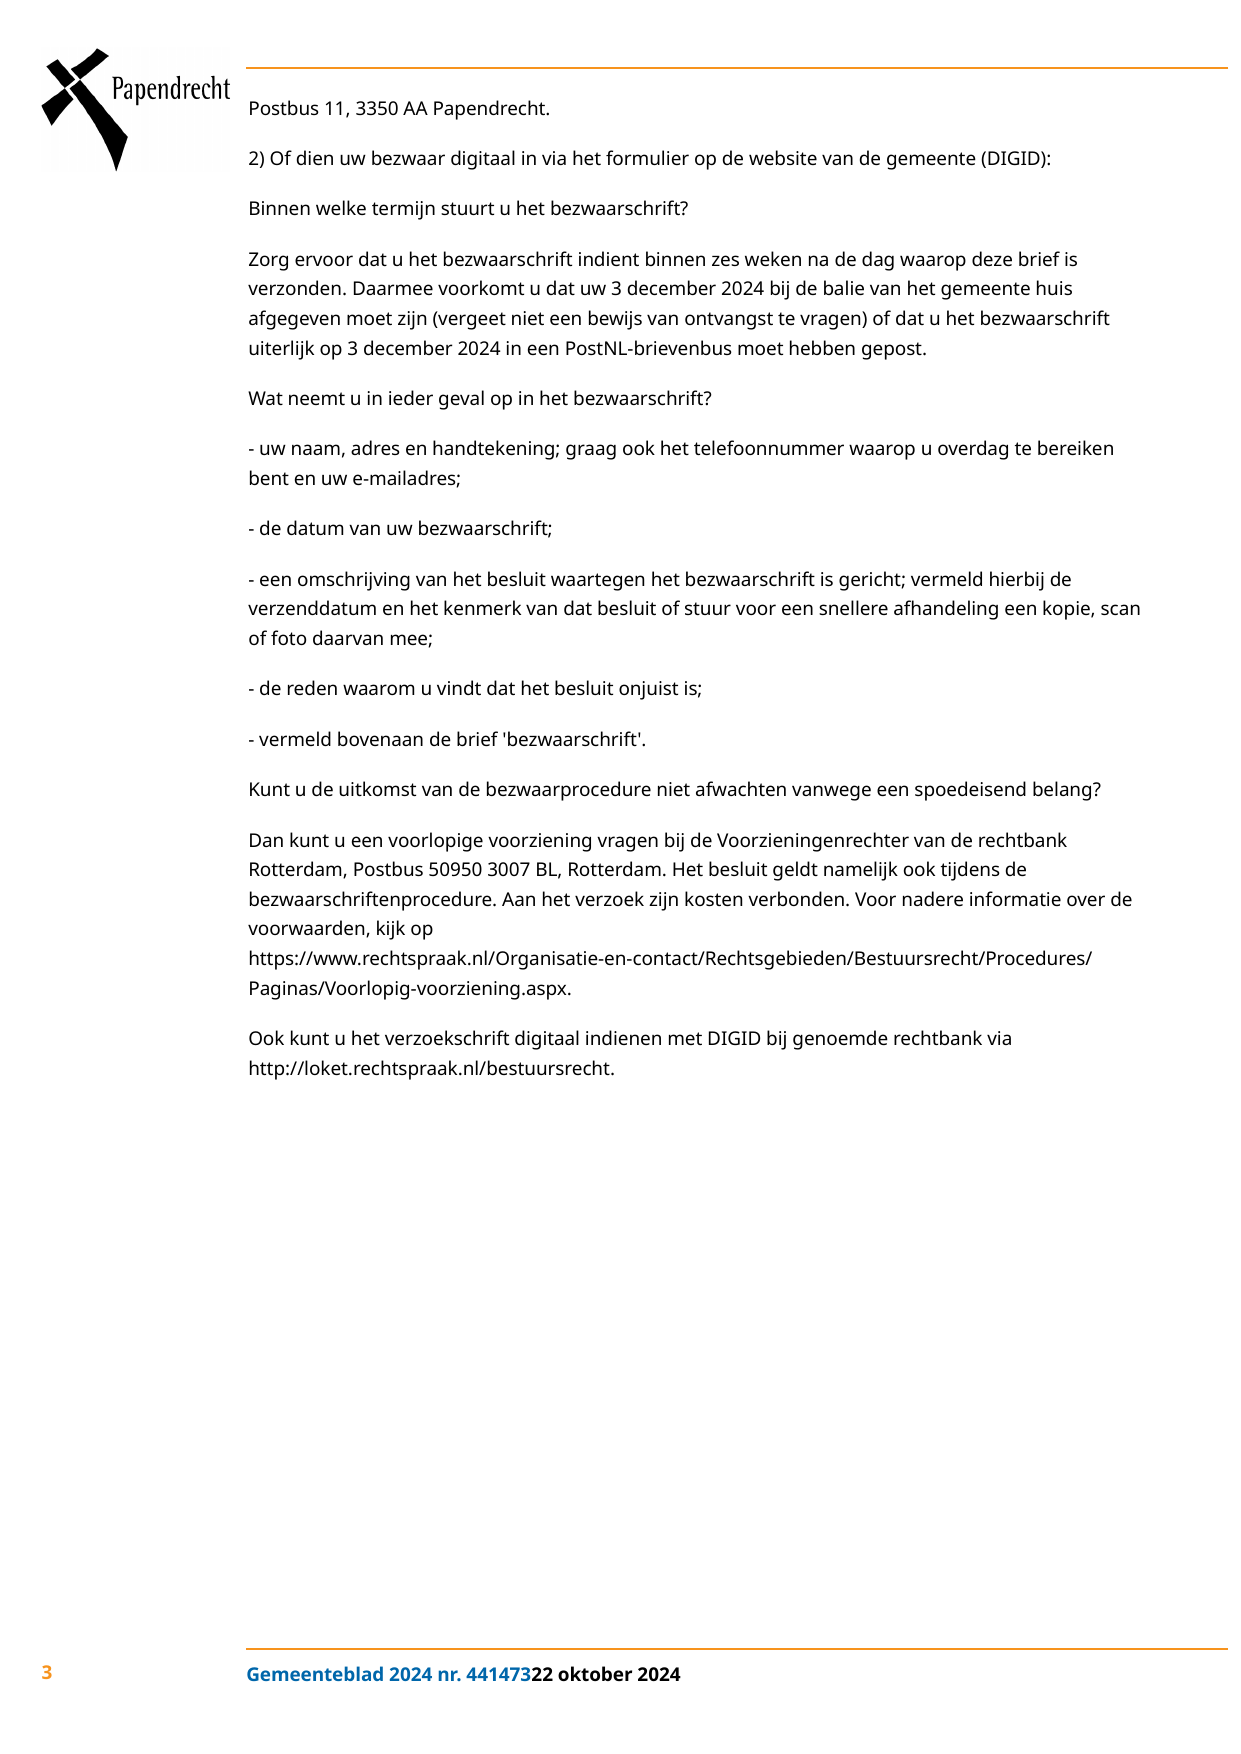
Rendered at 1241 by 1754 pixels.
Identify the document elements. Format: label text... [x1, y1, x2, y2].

text 2) Of dien uw bezwaar digitaal in via het formulier op de website van de gemeente (DIGID): [248, 145, 1152, 171]
picture [41, 47, 231, 172]
text - uw naam, adres en handtekening; graag ook het telefoonnummer waarop u overdag te bereiken bent en uw e-mailadres; [248, 436, 1152, 491]
text - de reden waarom u vindt dat het besluit onjuist is; [248, 676, 1152, 701]
text Dan kunt u een voorlopige voorziening vragen bij de Voorzieningenrechter van de rechtbank Rotterdam, Postbus 50950 3007 BL, Rotterdam. Het besluit geldt namelijk ook tijdens de bezwaarschriftenprocedure. Aan het verzoek zijn kosten verbonden. Voor nadere informatie over de voorwaarden, kijk op https://www.rechtspraak.nl/Organisatie-en-contact/Rechtsgebieden/Bestuursrecht/Procedures/Paginas/Voorlopig-voorziening.aspx. [248, 827, 1152, 1001]
text Wat neemt u in ieder geval op in het bezwaarschrift? [248, 385, 1152, 411]
text - een omschrijving van het besluit waartegen het bezwaarschrift is gericht; vermeld hierbij de verzenddatum en het kenmerk van dat besluit of stuur voor een snellere afhandeling een kopie, scan of foto daarvan mee; [248, 566, 1152, 651]
text - vermeld bovenaan de brief 'bezwaarschrift'. [248, 726, 1152, 752]
text Kunt u de uitkomst van de bezwaarprocedure niet afwachten vanwege een spoedeisend belang? [248, 776, 1152, 802]
text Binnen welke termijn stuurt u het bezwaarschrift? [248, 196, 1152, 221]
text Postbus 11, 3350 AA Papendrecht. [248, 95, 1152, 121]
text Ook kunt u het verzoekschrift digitaal indienen met DIGID bij genoemde rechtbank via http://loket.rechtspraak.nl/bestuursrecht. [248, 1025, 1152, 1081]
text Zorg ervoor dat u het bezwaarschrift indient binnen zes weken na de dag waarop deze brief is verzonden. Daarmee voorkomt u dat uw 3 december 2024 bij de balie van het gemeente huis afgegeven moet zijn (vergeet niet een bewijs van ontvangst te vragen) of dat u het bezwaarschrift uiterlijk op 3 december 2024 in een PostNL-brievenbus moet hebben gepost. [248, 246, 1152, 361]
text - de datum van uw bezwaarschrift; [248, 516, 1152, 541]
